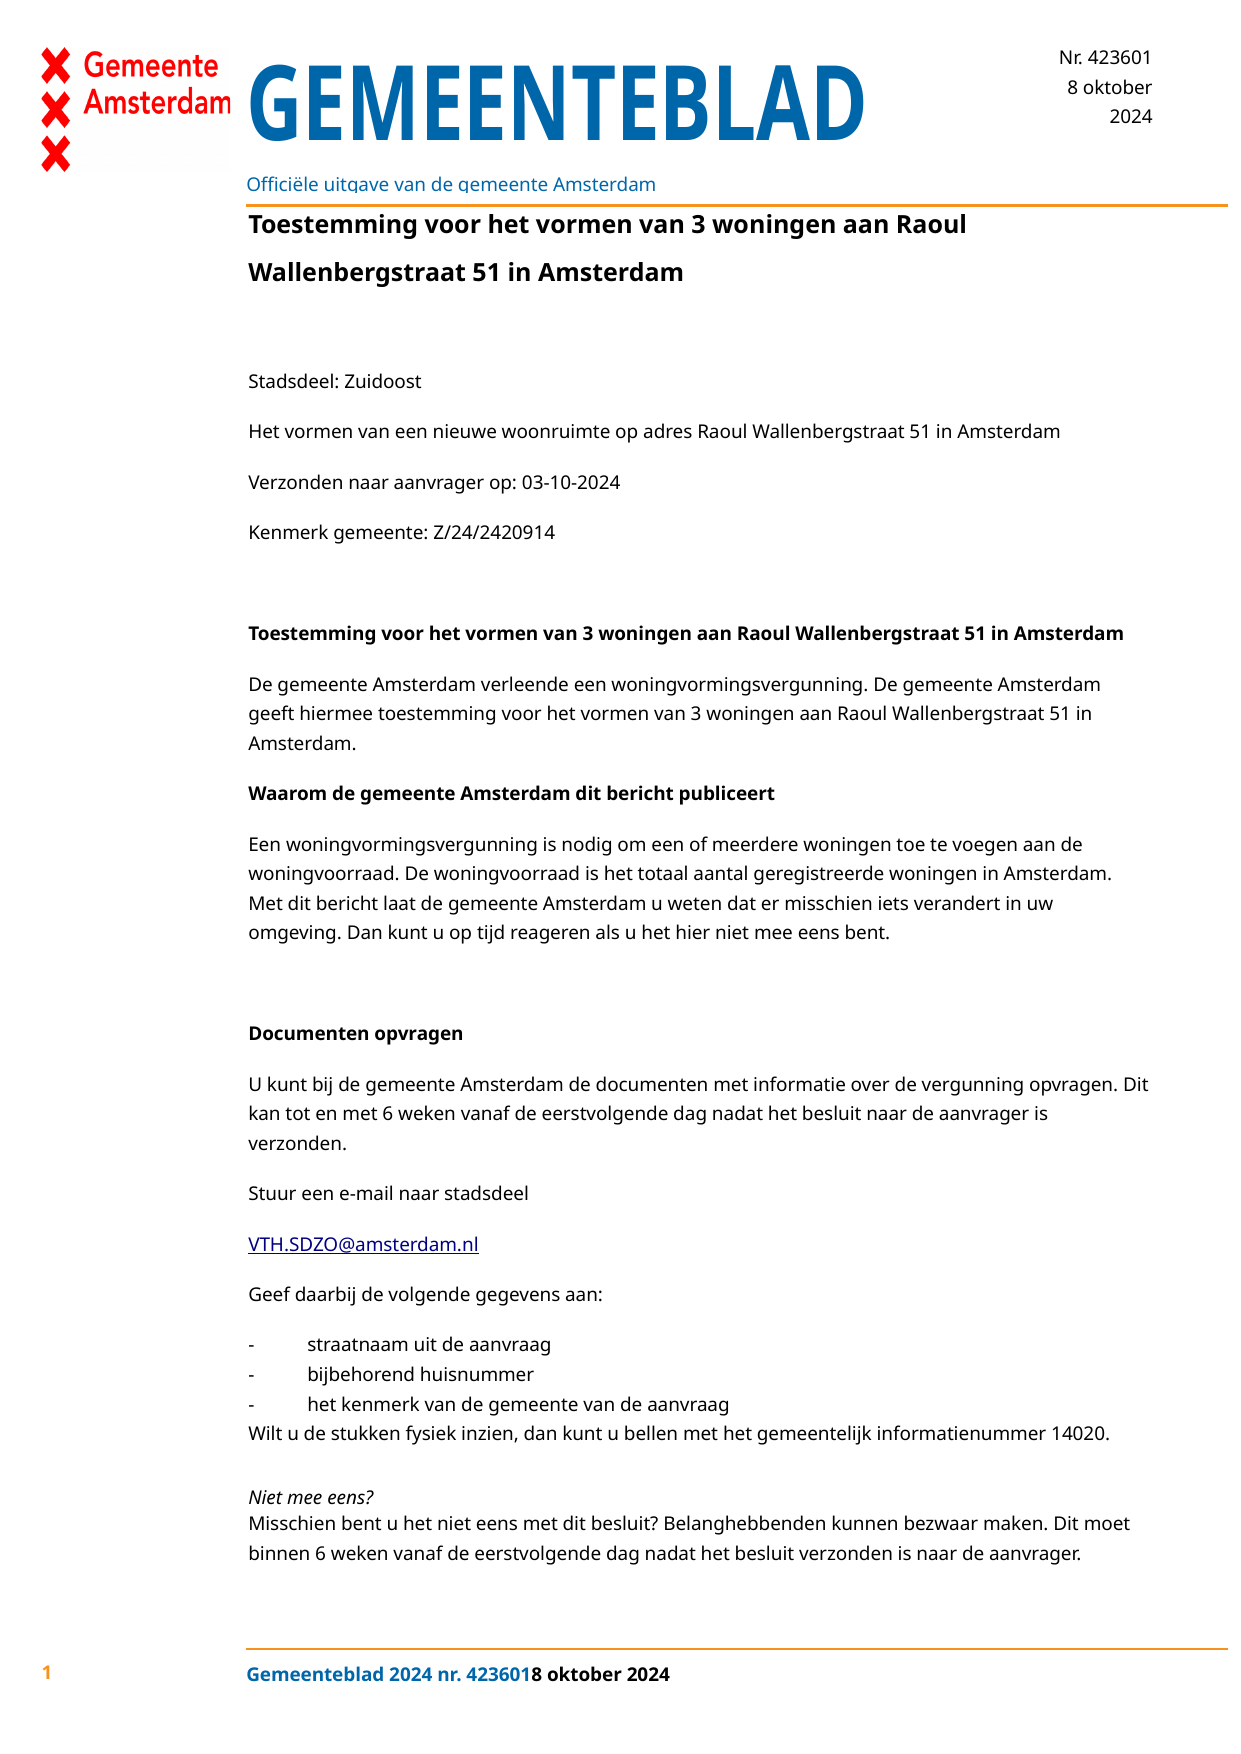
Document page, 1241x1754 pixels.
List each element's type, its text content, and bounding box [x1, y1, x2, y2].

text Waarom de gemeente Amsterdam dit bericht publiceert [248, 780, 1152, 806]
text Stadsdeel: Zuidoost [248, 368, 1152, 394]
text VTH.SDZO@amsterdam.nl [248, 1231, 1152, 1257]
text Toestemming voor het vormen van 3 woningen aan Raoul Wallenbergstraat 51 in Amsterdam [248, 620, 1152, 646]
text Het vormen van een nieuwe woonruimte op adres Raoul Wallenbergstraat 51 in Amsterdam [248, 419, 1152, 444]
text Toestemming voor het vormen van 3 woningen aan Raoul Wallenbergstraat 51 in Amsterdam [248, 207, 1152, 288]
text Verzonden naar aanvrager op: 03-10-2024 [248, 469, 1152, 495]
list bijbehorend huisnummer [248, 1361, 1152, 1387]
text Geef daarbij de volgende gegevens aan: [248, 1281, 1152, 1307]
list straatnaam uit de aanvraag [248, 1332, 1152, 1357]
text Kenmerk gemeente: Z/24/2420914 [248, 519, 1152, 545]
text De gemeente Amsterdam verleende een woningvormingsvergunning. De gemeente Amsterdam geeft hiermee toestemming voor het vormen van 3 woningen aan Raoul Wallenbergstraat 51 in Amsterdam. [248, 671, 1152, 756]
picture [41, 47, 231, 172]
text U kunt bij de gemeente Amsterdam de documenten met informatie over de vergunning opvragen. Dit kan tot en met 6 weken vanaf de eerstvolgende dag nadat het besluit naar de aanvrager is verzonden. [248, 1071, 1152, 1156]
list het kenmerk van de gemeente van de aanvraag [248, 1391, 1152, 1417]
text Stuur een e-mail naar stadsdeel [248, 1180, 1152, 1206]
text Niet mee eens? [248, 1484, 1152, 1510]
text Documenten opvragen [248, 1020, 1152, 1046]
text Een woningvormingsvergunning is nodig om een of meerdere woningen toe te voegen aan de woningvoorraad. De woningvoorraad is het totaal aantal geregistreerde woningen in Amsterdam. Met dit bericht laat de gemeente Amsterdam u weten dat er misschien iets verandert in uw omgeving. Dan kunt u op tijd reageren als u het hier niet mee eens bent. [248, 831, 1152, 945]
text Misschien bent u het niet eens met dit besluit? Belanghebbenden kunnen bezwaar maken. Dit moet binnen 6 weken vanaf de eerstvolgende dag nadat het besluit verzonden is naar de aanvrager. [248, 1510, 1152, 1565]
text Wilt u de stukken fysiek inzien, dan kunt u bellen met het gemeentelijk informatienummer 14020. [248, 1420, 1152, 1446]
